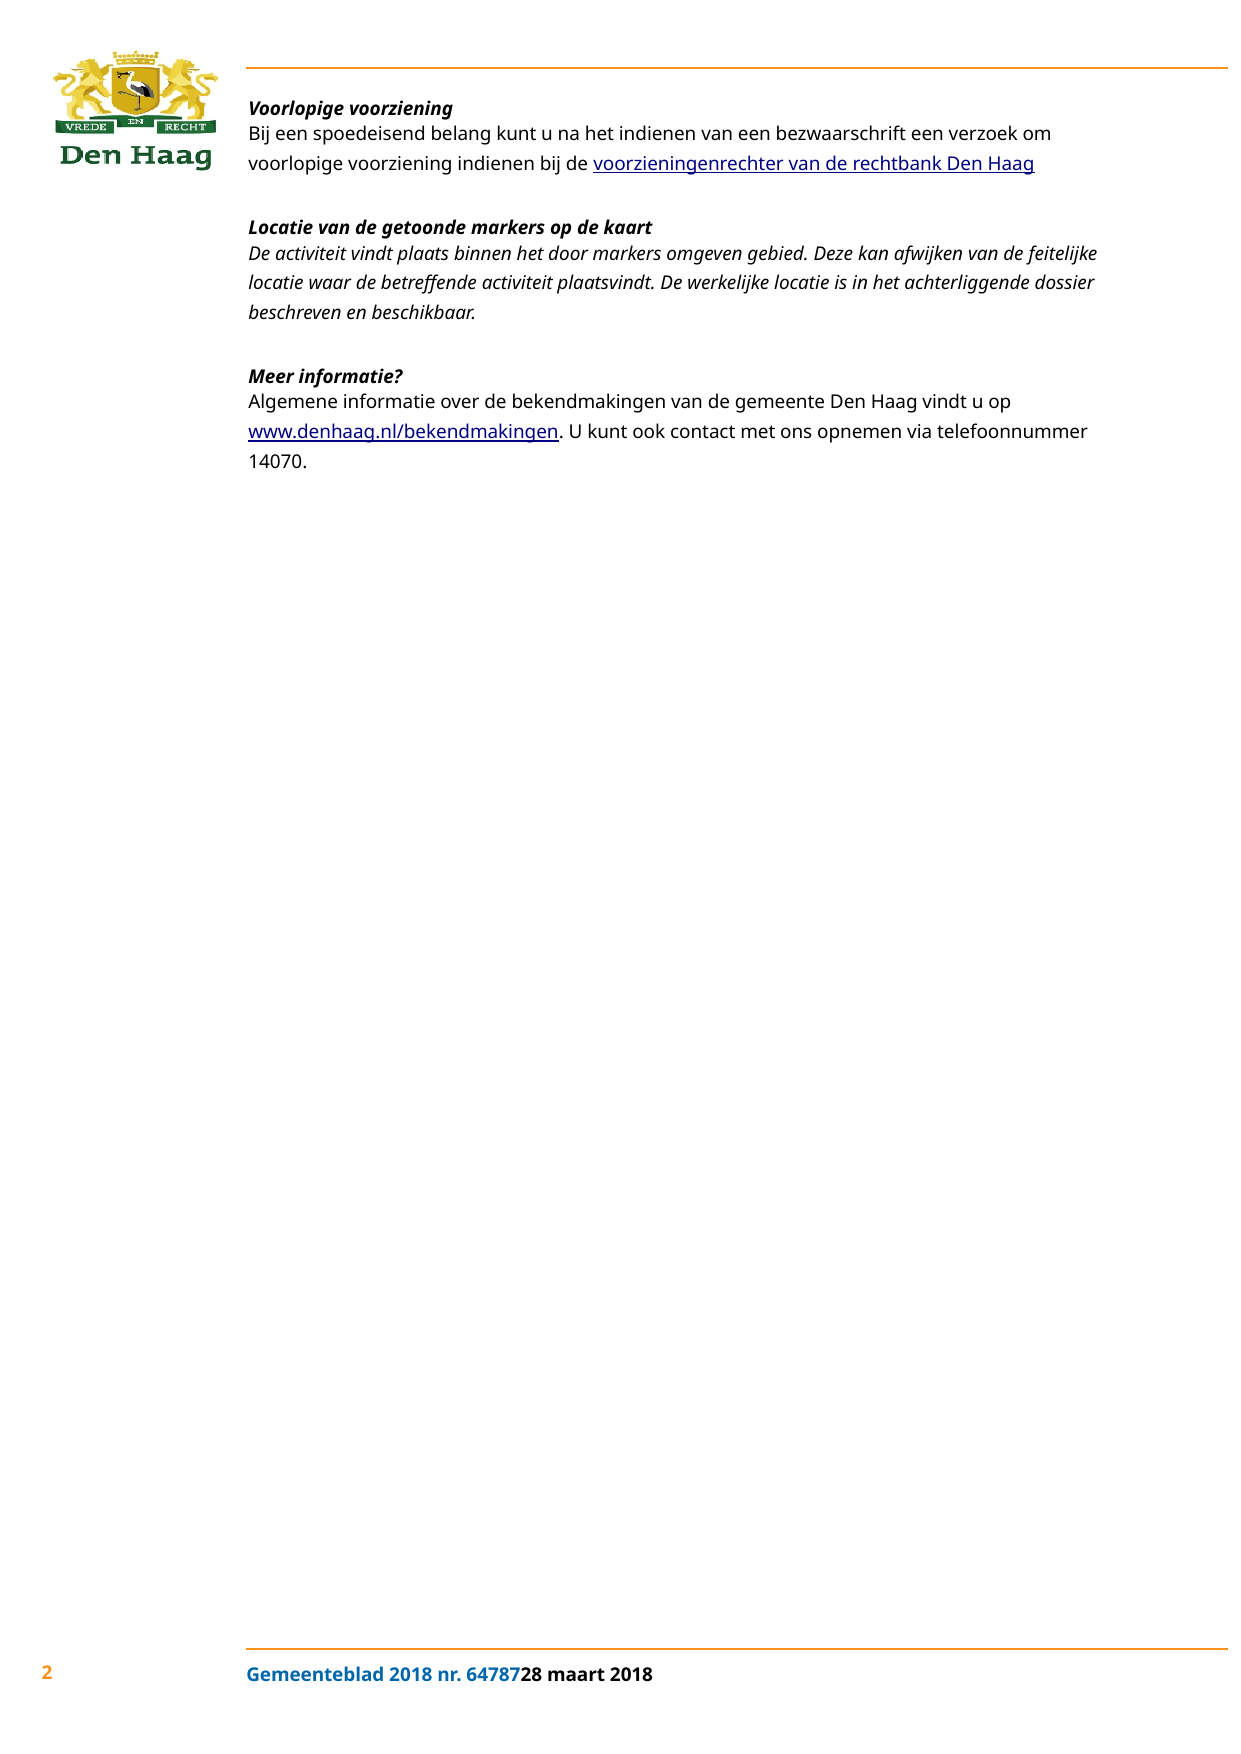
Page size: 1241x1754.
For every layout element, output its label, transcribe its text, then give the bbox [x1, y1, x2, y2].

text De activiteit vindt plaats binnen het door markers omgeven gebied. Deze kan afwijken van de feitelijke locatie waar de betreffende activiteit plaatsvindt. De werkelijke locatie is in het achterliggende dossier beschreven en beschikbaar. [248, 240, 1152, 325]
text Voorlopige voorziening [248, 95, 1152, 121]
text Locatie van de getoonde markers op de kaart [248, 214, 1152, 240]
text Meer informatie? [248, 363, 1152, 389]
picture [41, 47, 231, 172]
text Algemene informatie over de bekendmakingen van de gemeente Den Haag vindt u op www.denhaag.nl/bekendmakingen. U kunt ook contact met ons opnemen via telefoonnummer 14070. [248, 389, 1152, 473]
text Bij een spoedeisend belang kunt u na het indienen van een bezwaarschrift een verzoek om voorlopige voorziening indienen bij de voorzieningenrechter van de rechtbank Den Haag [248, 121, 1152, 176]
